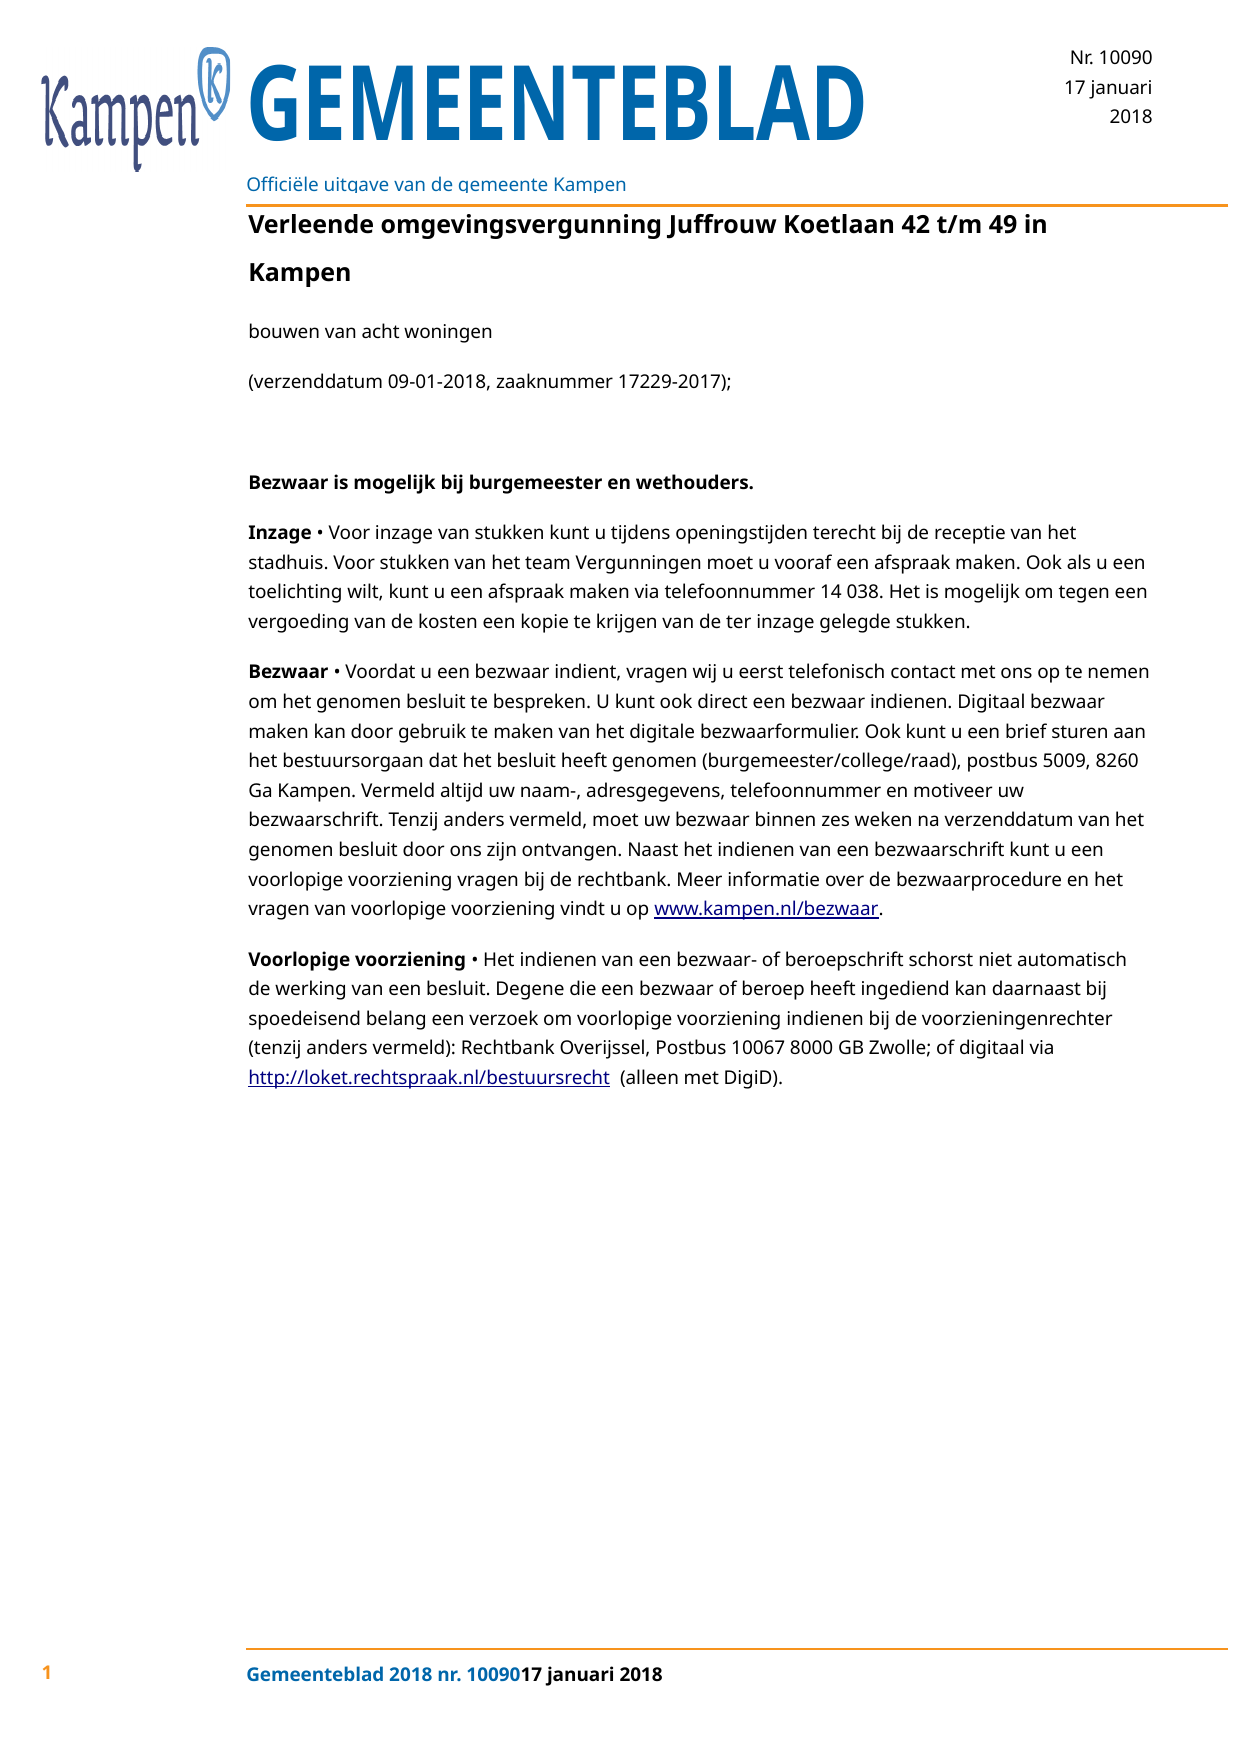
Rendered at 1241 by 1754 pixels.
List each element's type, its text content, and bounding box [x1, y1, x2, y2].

picture [41, 47, 231, 172]
text Bezwaar • Voordat u een bezwaar indient, vragen wij u eerst telefonisch contact met ons op te nemen om het genomen besluit te bespreken. U kunt ook direct een bezwaar indienen. Digitaal bezwaar maken kan door gebruik te maken van het digitale bezwaarformulier. Ook kunt u een brief sturen aan het bestuursorgaan dat het besluit heeft genomen (burgemeester/college/raad), postbus 5009, 8260 Ga Kampen. Vermeld altijd uw naam-, adresgegevens, telefoonnummer en motiveer uw bezwaarschrift. Tenzij anders vermeld, moet uw bezwaar binnen zes weken na verzenddatum van het genomen besluit door ons zijn ontvangen. Naast het indienen van een bezwaarschrift kunt u een voorlopige voorziening vragen bij de rechtbank. Meer informatie over de bezwaarprocedure en het vragen van voorlopige voorziening vindt u op www.kampen.nl/bezwaar. [248, 659, 1152, 921]
text Bezwaar is mogelijk bij burgemeester en wethouders. [248, 469, 1152, 495]
text Inzage • Voor inzage van stukken kunt u tijdens openingstijden terecht bij de receptie van het stadhuis. Voor stukken van het team Vergunningen moet u vooraf een afspraak maken. Ook als u een toelichting wilt, kunt u een afspraak maken via telefoonnummer 14 038. Het is mogelijk om tegen een vergoeding van de kosten een kopie te krijgen van de ter inzage gelegde stukken. [248, 519, 1152, 634]
text Verleende omgevingsvergunning Juffrouw Koetlaan 42 t/m 49 in Kampen [248, 207, 1152, 288]
text bouwen van acht woningen [248, 318, 1152, 344]
text Voorlopige voorziening • Het indienen van een bezwaar- of beroepschrift schorst niet automatisch de werking van een besluit. Degene die een bezwaar of beroep heeft ingediend kan daarnaast bij spoedeisend belang een verzoek om voorlopige voorziening indienen bij de voorzieningenrechter (tenzij anders vermeld): Rechtbank Overijssel, Postbus 10067 8000 GB Zwolle; of digitaal via http://loket.rechtspraak.nl/bestuursrecht (alleen met DigiD). [248, 946, 1152, 1090]
text (verzenddatum 09-01-2018, zaaknummer 17229-2017); [248, 368, 1152, 394]
